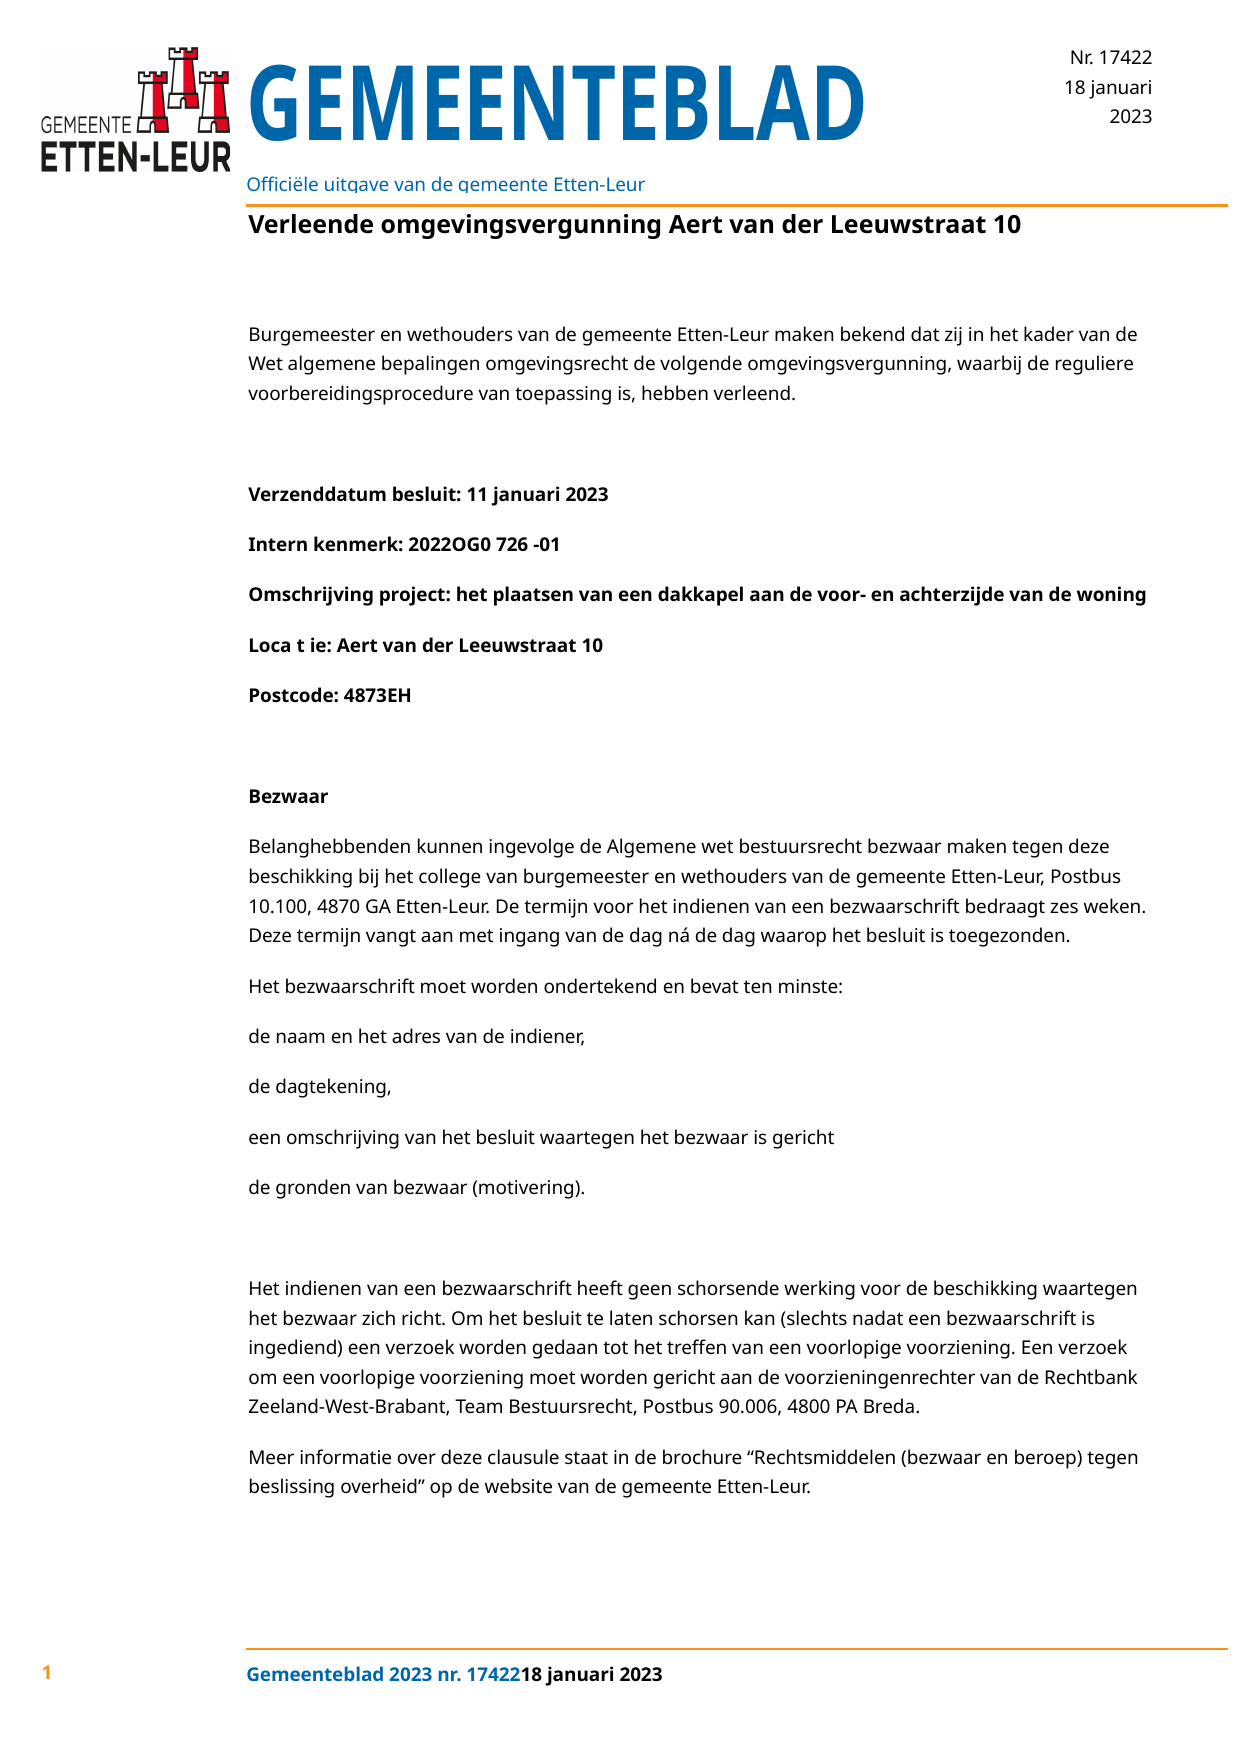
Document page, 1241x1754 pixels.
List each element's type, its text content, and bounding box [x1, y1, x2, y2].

text Omschrijving project: het plaatsen van een dakkapel aan de voor- en achterzijde van de woning [248, 582, 1152, 607]
picture [41, 47, 231, 172]
text Loca t ie: Aert van der Leeuwstraat 10 [248, 632, 1152, 658]
text Burgemeester en wethouders van de gemeente Etten-Leur maken bekend dat zij in het kader van de Wet algemene bepalingen omgevingsrecht de volgende omgevingsvergunning, waarbij de reguliere voorbereidingsprocedure van toepassing is, hebben verleend. [248, 321, 1152, 406]
text Verzenddatum besluit: 11 januari 2023 [248, 481, 1152, 506]
text Intern kenmerk: 2022OG0 726 -01 [248, 531, 1152, 557]
text Bezwaar [248, 783, 1152, 809]
text Het indienen van een bezwaarschrift heeft geen schorsende werking voor de beschikking waartegen het bezwaar zich richt. Om het besluit te laten schorsen kan (slechts nadat een bezwaarschrift is ingediend) een verzoek worden gedaan tot het treffen van een voorlopige voorziening. Een verzoek om een voorlopige voorziening moet worden gericht aan de voorzieningenrechter van de Rechtbank Zeeland-West-Brabant, Team Bestuursrecht, Postbus 90.006, 4800 PA Breda. [248, 1275, 1152, 1419]
text de naam en het adres van de indiener, [248, 1023, 1152, 1049]
text Postcode: 4873EH [248, 682, 1152, 708]
text de gronden van bezwaar (motivering). [248, 1174, 1152, 1200]
text de dagtekening, [248, 1074, 1152, 1099]
text Verleende omgevingsvergunning Aert van der Leeuwstraat 10 [248, 207, 1152, 241]
text een omschrijving van het besluit waartegen het bezwaar is gericht [248, 1124, 1152, 1150]
text Meer informatie over deze clausule staat in de brochure “Rechtsmiddelen (bezwaar en beroep) tegen beslissing overheid” op de website van de gemeente Etten-Leur. [248, 1444, 1152, 1499]
text Belanghebbenden kunnen ingevolge de Algemene wet bestuursrecht bezwaar maken tegen deze beschikking bij het college van burgemeester en wethouders van de gemeente Etten-Leur, Postbus 10.100, 4870 GA Etten-Leur. De termijn voor het indienen van een bezwaarschrift bedraagt zes weken. Deze termijn vangt aan met ingang van de dag ná de dag waarop het besluit is toegezonden. [248, 834, 1152, 948]
text Het bezwaarschrift moet worden ondertekend en bevat ten minste: [248, 973, 1152, 998]
